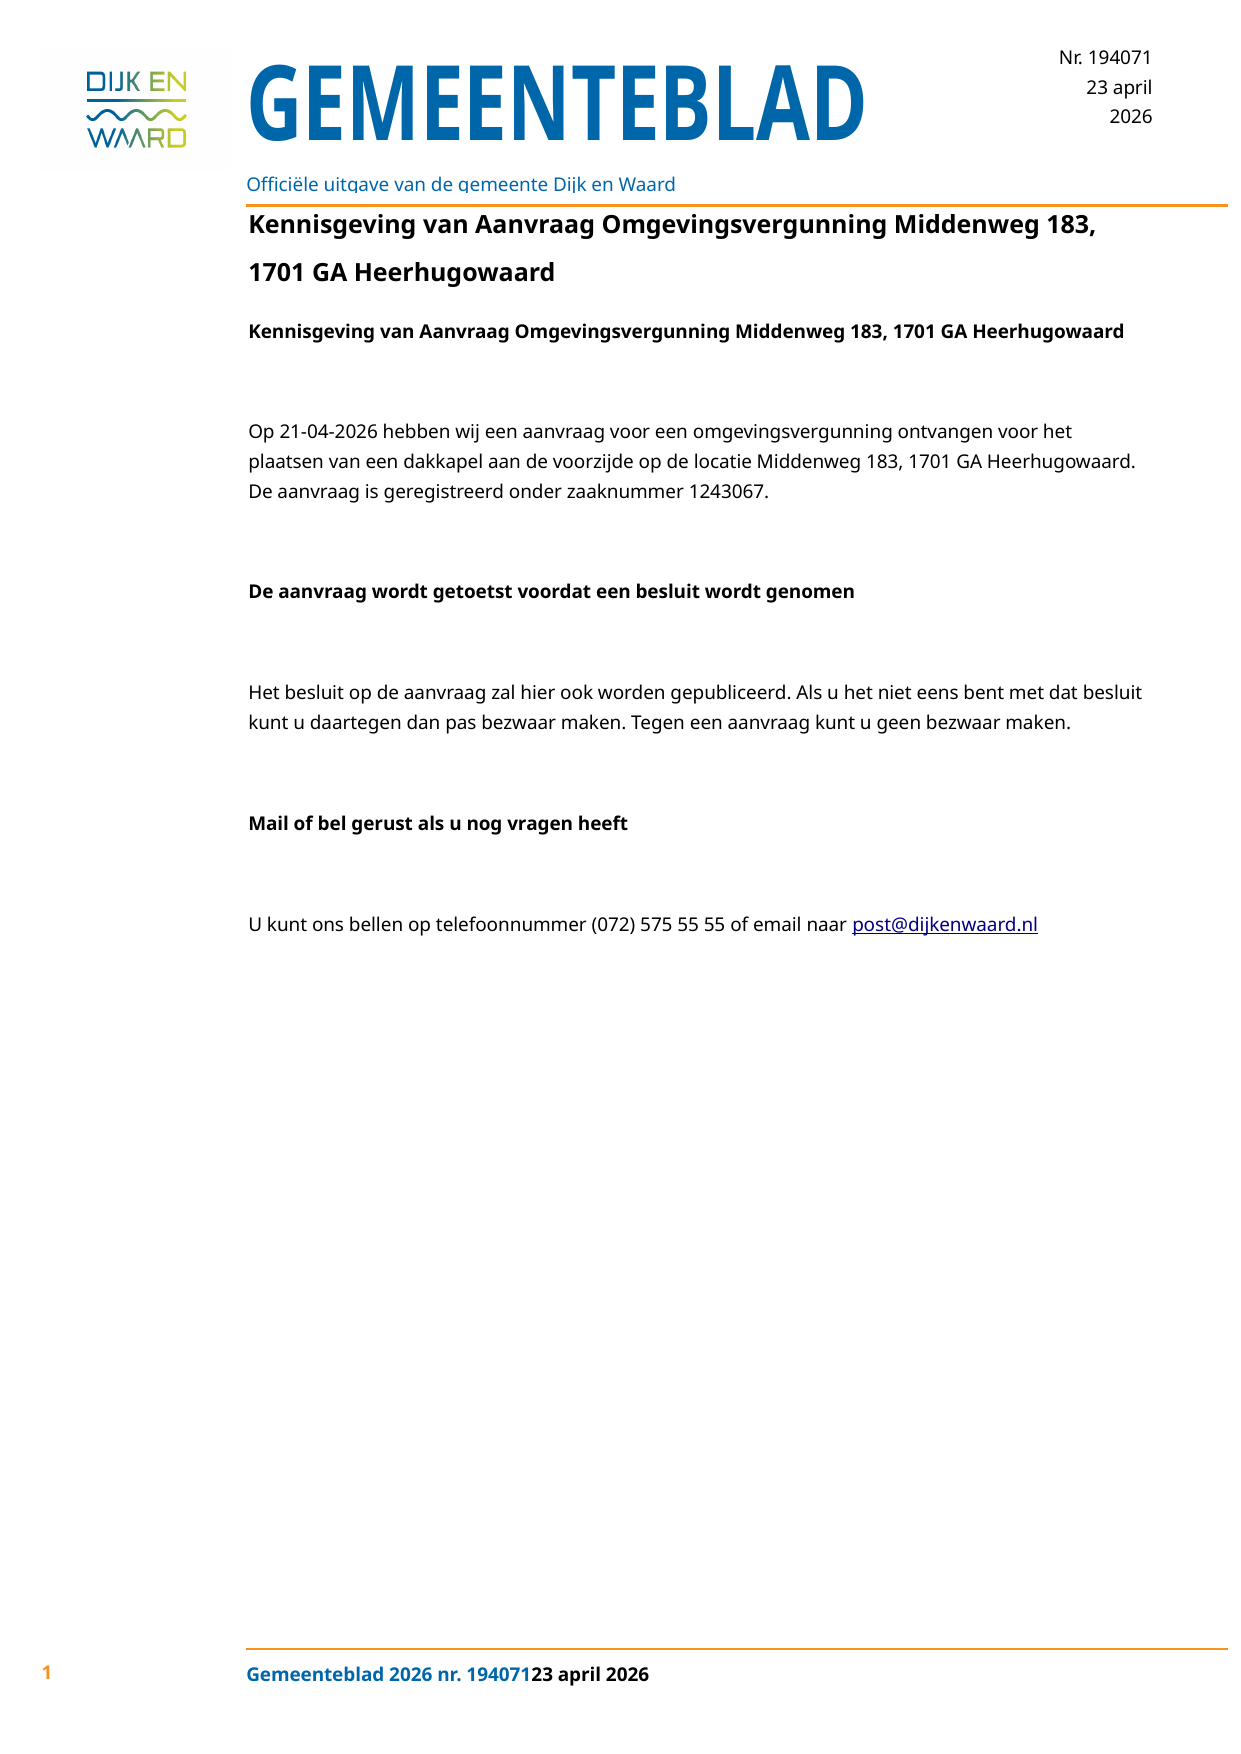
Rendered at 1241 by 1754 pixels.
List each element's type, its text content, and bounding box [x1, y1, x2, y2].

picture [41, 47, 231, 172]
text Op 21-04-2026 hebben wij een aanvraag voor een omgevingsvergunning ontvangen voor het plaatsen van een dakkapel aan de voorzijde op de locatie Middenweg 183, 1701 GA Heerhugowaard. De aanvraag is geregistreerd onder zaaknummer 1243067. [248, 419, 1152, 504]
text Kennisgeving van Aanvraag Omgevingsvergunning Middenweg 183, 1701 GA Heerhugowaard [248, 318, 1152, 344]
text Kennisgeving van Aanvraag Omgevingsvergunning Middenweg 183, 1701 GA Heerhugowaard [248, 207, 1152, 288]
text Mail of bel gerust als u nog vragen heeft [248, 810, 1152, 836]
text Het besluit op de aanvraag zal hier ook worden gepubliceerd. Als u het niet eens bent met dat besluit kunt u daartegen dan pas bezwaar maken. Tegen een aanvraag kunt u geen bezwaar maken. [248, 679, 1152, 735]
text De aanvraag wordt getoetst voordat een besluit wordt genomen [248, 579, 1152, 604]
text U kunt ons bellen op telefoonnummer (072) 575 55 55 of email naar post@dijkenwaard.nl [248, 911, 1152, 937]
